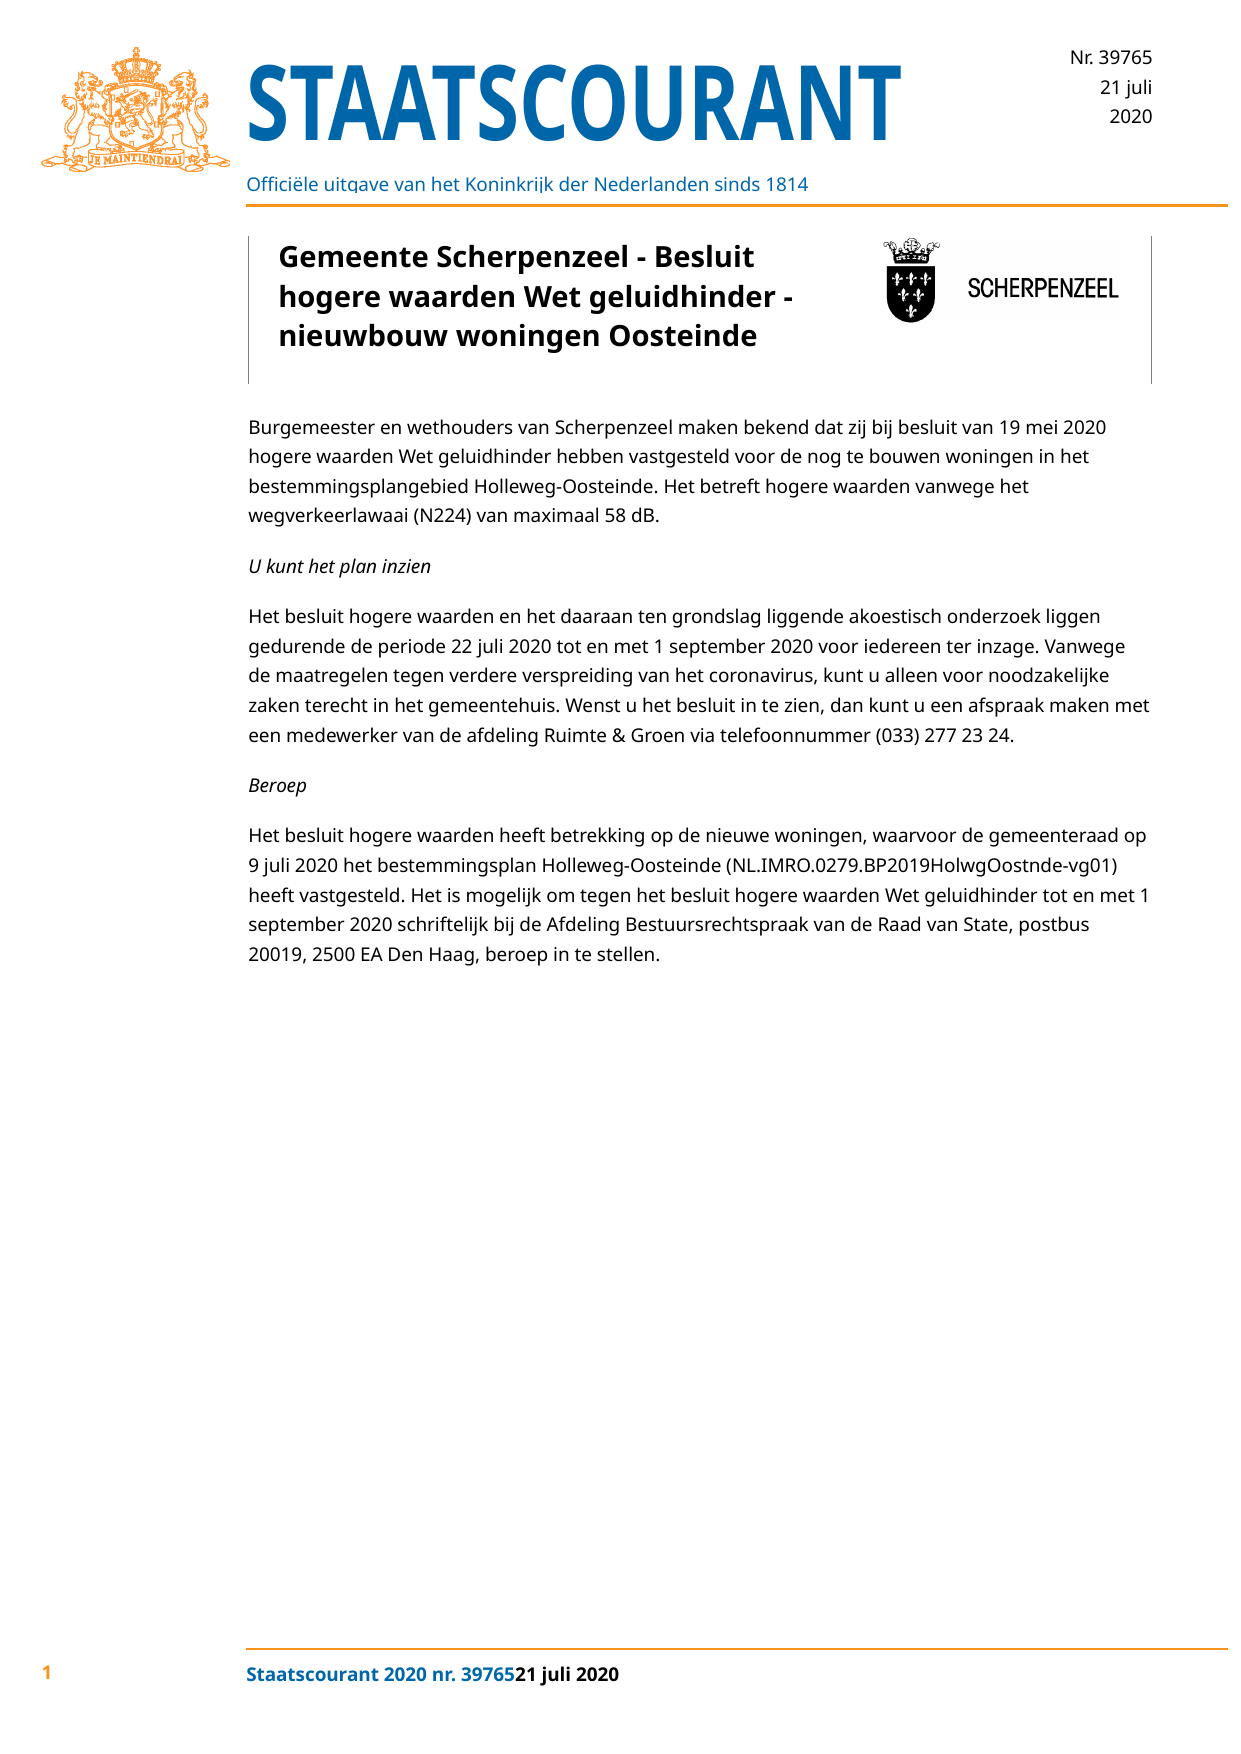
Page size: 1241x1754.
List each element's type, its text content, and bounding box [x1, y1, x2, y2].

text Het besluit hogere waarden en het daaraan ten grondslag liggende akoestisch onderzoek liggen gedurende de periode 22 juli 2020 tot en met 1 september 2020 voor iedereen ter inzage. Vanwege de maatregelen tegen verdere verspreiding van het coronavirus, kunt u alleen voor noodzakelijke zaken terecht in het gemeentehuis. Wenst u het besluit in te zien, dan kunt u een afspraak maken met een medewerker van de afdeling Ruimte & Groen via telefoonnummer (033) 277 23 24. [248, 603, 1152, 748]
table_header [850, 236, 1151, 384]
text Beroep [248, 772, 1152, 798]
picture [882, 236, 1119, 324]
text U kunt het plan inzien [248, 553, 1152, 579]
text Burgemeester en wethouders van Scherpenzeel maken bekend dat zij bij besluit van 19 mei 2020 hogere waarden Wet geluidhinder hebben vastgesteld voor de nog te bouwen woningen in het bestemmingsplangebied Holleweg-Oosteinde. Het betreft hogere waarden vanwege het wegverkeerlawaai (N224) van maximaal 58 dB. [248, 414, 1152, 528]
text Het besluit hogere waarden heeft betrekking op de nieuwe woningen, waarvoor de gemeenteraad op 9 juli 2020 het bestemmingsplan Holleweg-Oosteinde (NL.IMRO.0279.BP2019HolwgOostnde-vg01) heeft vastgesteld. Het is mogelijk om tegen het besluit hogere waarden Wet geluidhinder tot en met 1 september 2020 schriftelijk bij de Afdeling Bestuursrechtspraak van de Raad van State, postbus 20019, 2500 EA Den Haag, beroep in te stellen. [248, 823, 1152, 967]
table_header Gemeente Scherpenzeel - Besluit hogere waarden Wet geluidhinder - nieuwbouw woningen Oosteinde [249, 236, 850, 384]
picture [41, 47, 231, 172]
